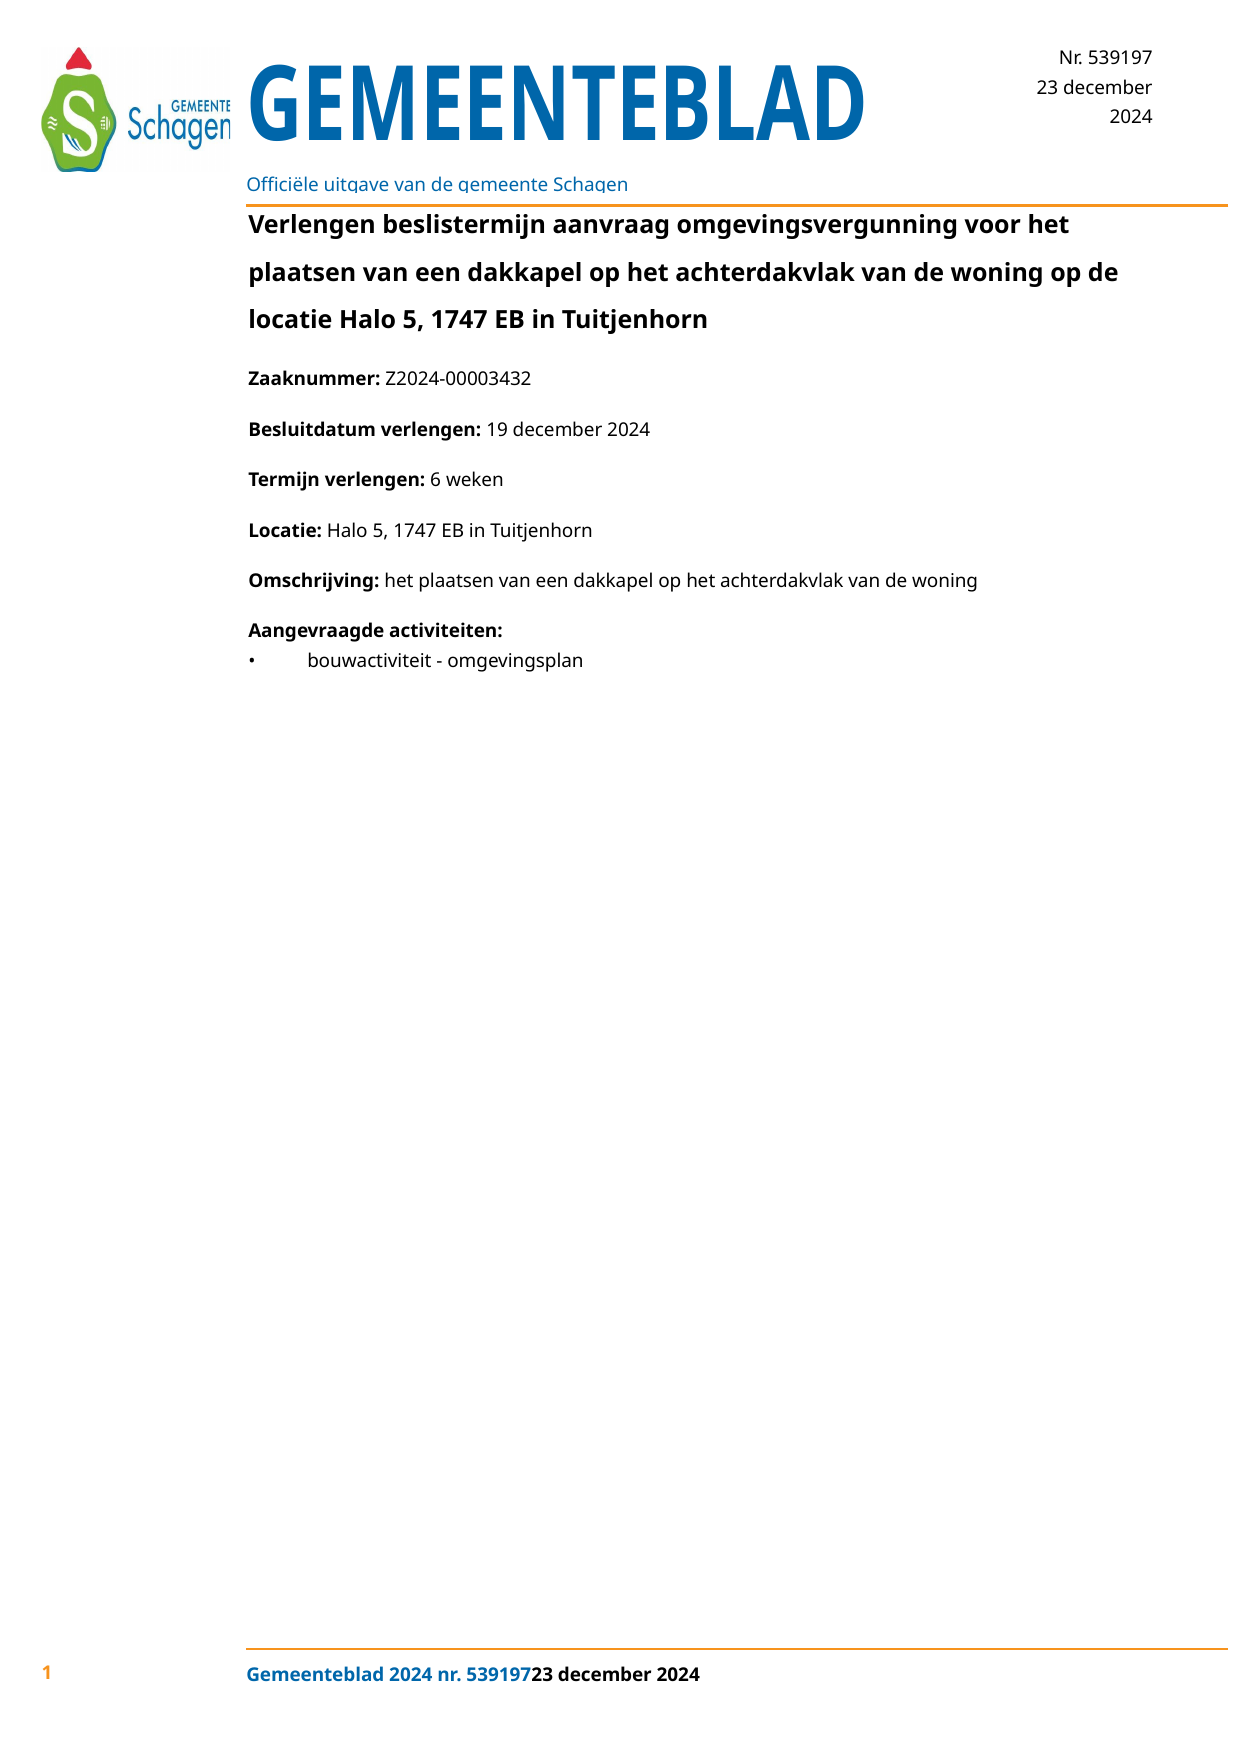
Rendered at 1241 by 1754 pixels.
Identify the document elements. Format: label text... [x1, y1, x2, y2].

text Besluitdatum verlengen: 19 december 2024 [248, 416, 1152, 442]
picture [41, 47, 231, 172]
text Zaaknummer: Z2024-00003432 [248, 366, 1152, 391]
list bouwactiviteit - omgevingsplan [248, 647, 1152, 673]
text Aangevraagde activiteiten: [248, 618, 1152, 643]
text Termijn verlengen: 6 weken [248, 466, 1152, 492]
text Omschrijving: het plaatsen van een dakkapel op het achterdakvlak van de woning [248, 567, 1152, 593]
text Verlengen beslistermijn aanvraag omgevingsvergunning voor het plaatsen van een dakkapel op het achterdakvlak van de woning op de locatie Halo 5, 1747 EB in Tuitjenhorn [248, 207, 1152, 336]
text Locatie: Halo 5, 1747 EB in Tuitjenhorn [248, 517, 1152, 542]
